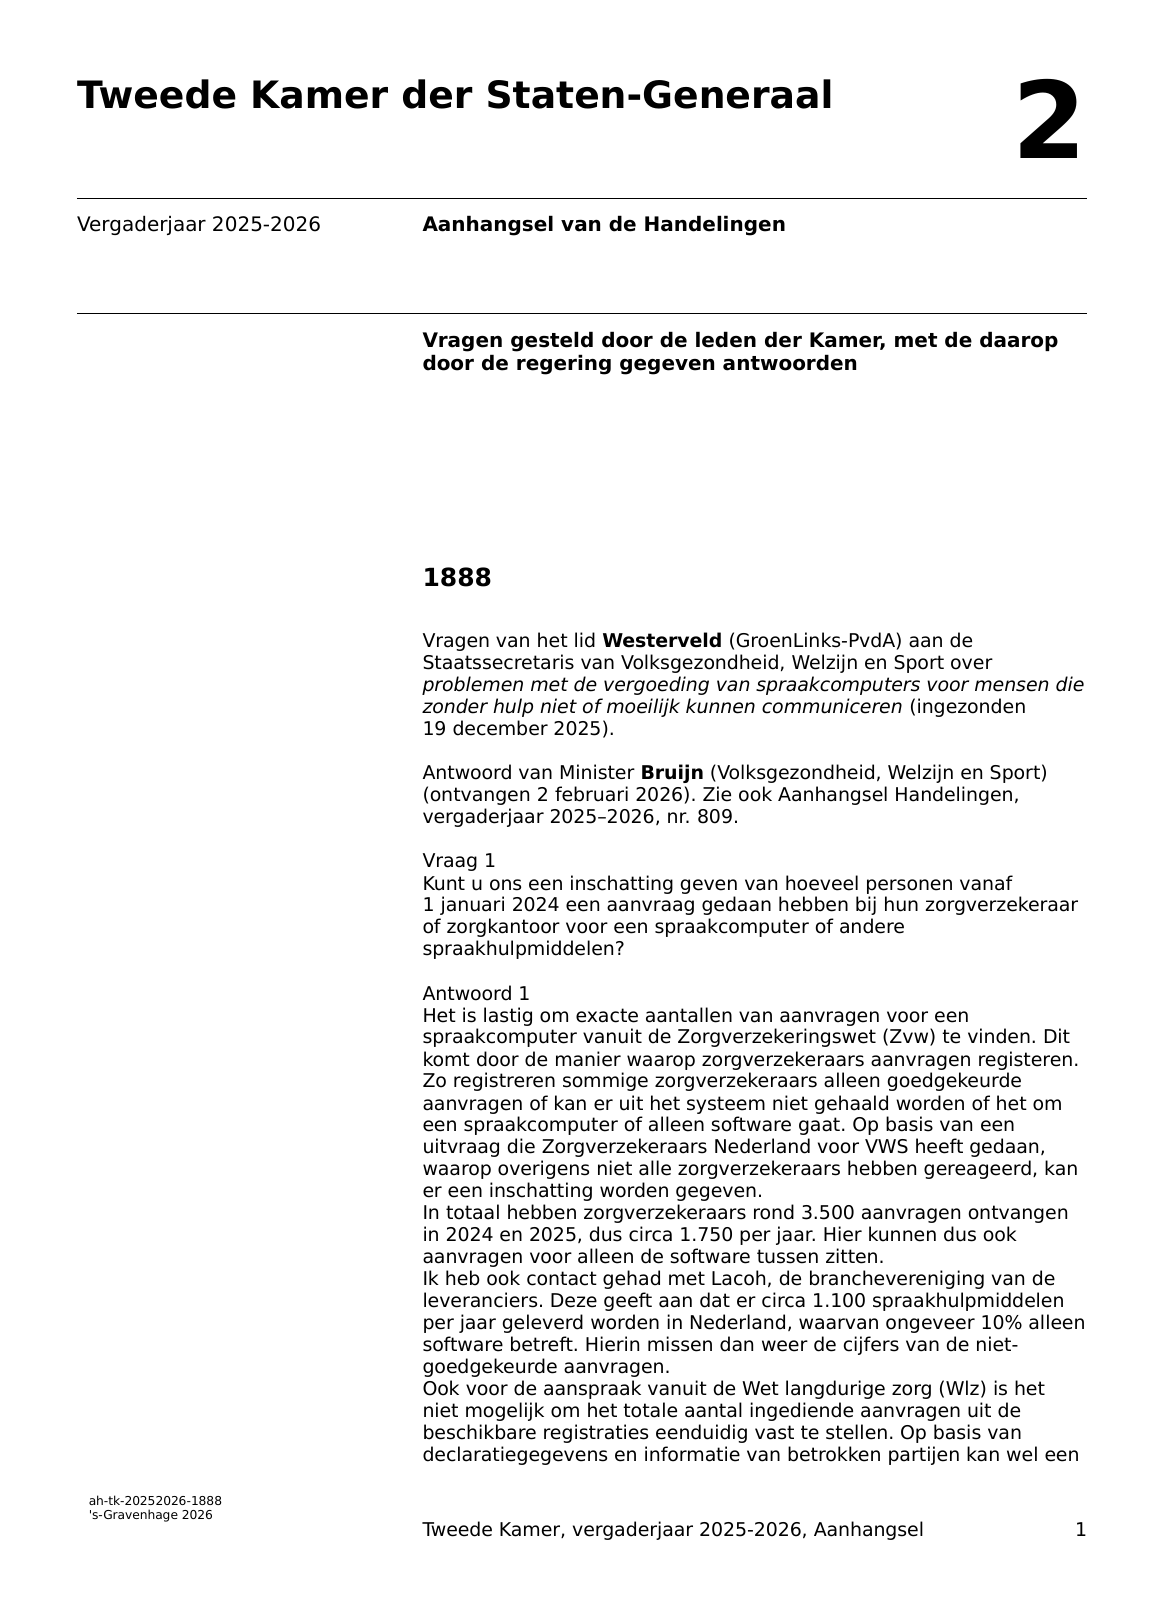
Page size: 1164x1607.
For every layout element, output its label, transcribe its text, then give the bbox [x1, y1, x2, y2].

table_cell Aanhangsel van de Handelingen [422, 199, 1087, 313]
table_header Tweede Kamer der Staten-Generaal [77, 59, 886, 198]
table_cell [77, 314, 422, 375]
text 1888 [422, 563, 1087, 592]
text Antwoord 1 [422, 982, 1087, 1004]
text Het is lastig om exacte aantallen van aanvragen voor een spraakcomputer vanuit de Zorgverzekeringswet (Zvw) te vinden. Dit komt door de manier waarop zorgverzekeraars aanvragen registeren. Zo registreren sommige zorgverzekeraars alleen goedgekeurde aanvragen of kan er uit het systeem niet gehaald worden of het om een spraakcomputer of alleen software gaat. Op basis van een uitvraag die Zorgverzekeraars Nederland voor VWS heeft gedaan, waarop overigens niet alle zorgverzekeraars hebben gereageerd, kan er een inschatting worden gegeven. [422, 1004, 1087, 1202]
text Vraag 1 [422, 850, 1087, 872]
text ah-tk-20252026-1888 [88, 1494, 323, 1508]
text Antwoord van Minister Bruijn (Volksgezondheid, Welzijn en Sport) (ontvangen 2 februari 2026). Zie ook Aanhangsel Handelingen, vergaderjaar 2025–2026, nr. 809. [422, 762, 1087, 828]
text Ook voor de aanspraak vanuit de Wet langdurige zorg (Wlz) is het niet mogelijk om het totale aantal ingediende aanvragen uit de beschikbare registraties eenduidig vast te stellen. Op basis van declaratiegegevens en informatie van betrokken partijen kan wel een [422, 1378, 1087, 1466]
text Ik heb ook contact gehad met Lacoh, de branchevereniging van de leveranciers. Deze geeft aan dat er circa 1.100 spraakhulpmiddelen per jaar geleverd worden in Nederland, waarvan ongeveer 10% alleen software betreft. Hierin missen dan weer de cijfers van de niet-goedgekeurde aanvragen. [422, 1268, 1087, 1378]
text 's-Gravenhage 2026 [88, 1508, 323, 1522]
table_cell Vragen gesteld door de leden der Kamer, met de daarop door de regering gegeven antwoorden [422, 314, 1087, 375]
text In totaal hebben zorgverzekeraars rond 3.500 aanvragen ontvangen in 2024 en 2025, dus circa 1.750 per jaar. Hier kunnen dus ook aanvragen voor alleen de software tussen zitten. [422, 1202, 1087, 1268]
text Vragen van het lid Westerveld (GroenLinks-PvdA) aan de Staatssecretaris van Volksgezondheid, Welzijn en Sport over problemen met de vergoeding van spraakcomputers voor mensen die zonder hulp niet of moeilijk kunnen communiceren (ingezonden 19 december 2025). [422, 630, 1087, 740]
table_header 2 [886, 59, 1087, 198]
table_cell Vergaderjaar 2025-2026 [77, 199, 422, 313]
text Kunt u ons een inschatting geven van hoeveel personen vanaf 1 januari 2024 een aanvraag gedaan hebben bij hun zorgverzekeraar of zorgkantoor voor een spraakcomputer of andere spraakhulpmiddelen? [422, 872, 1087, 960]
